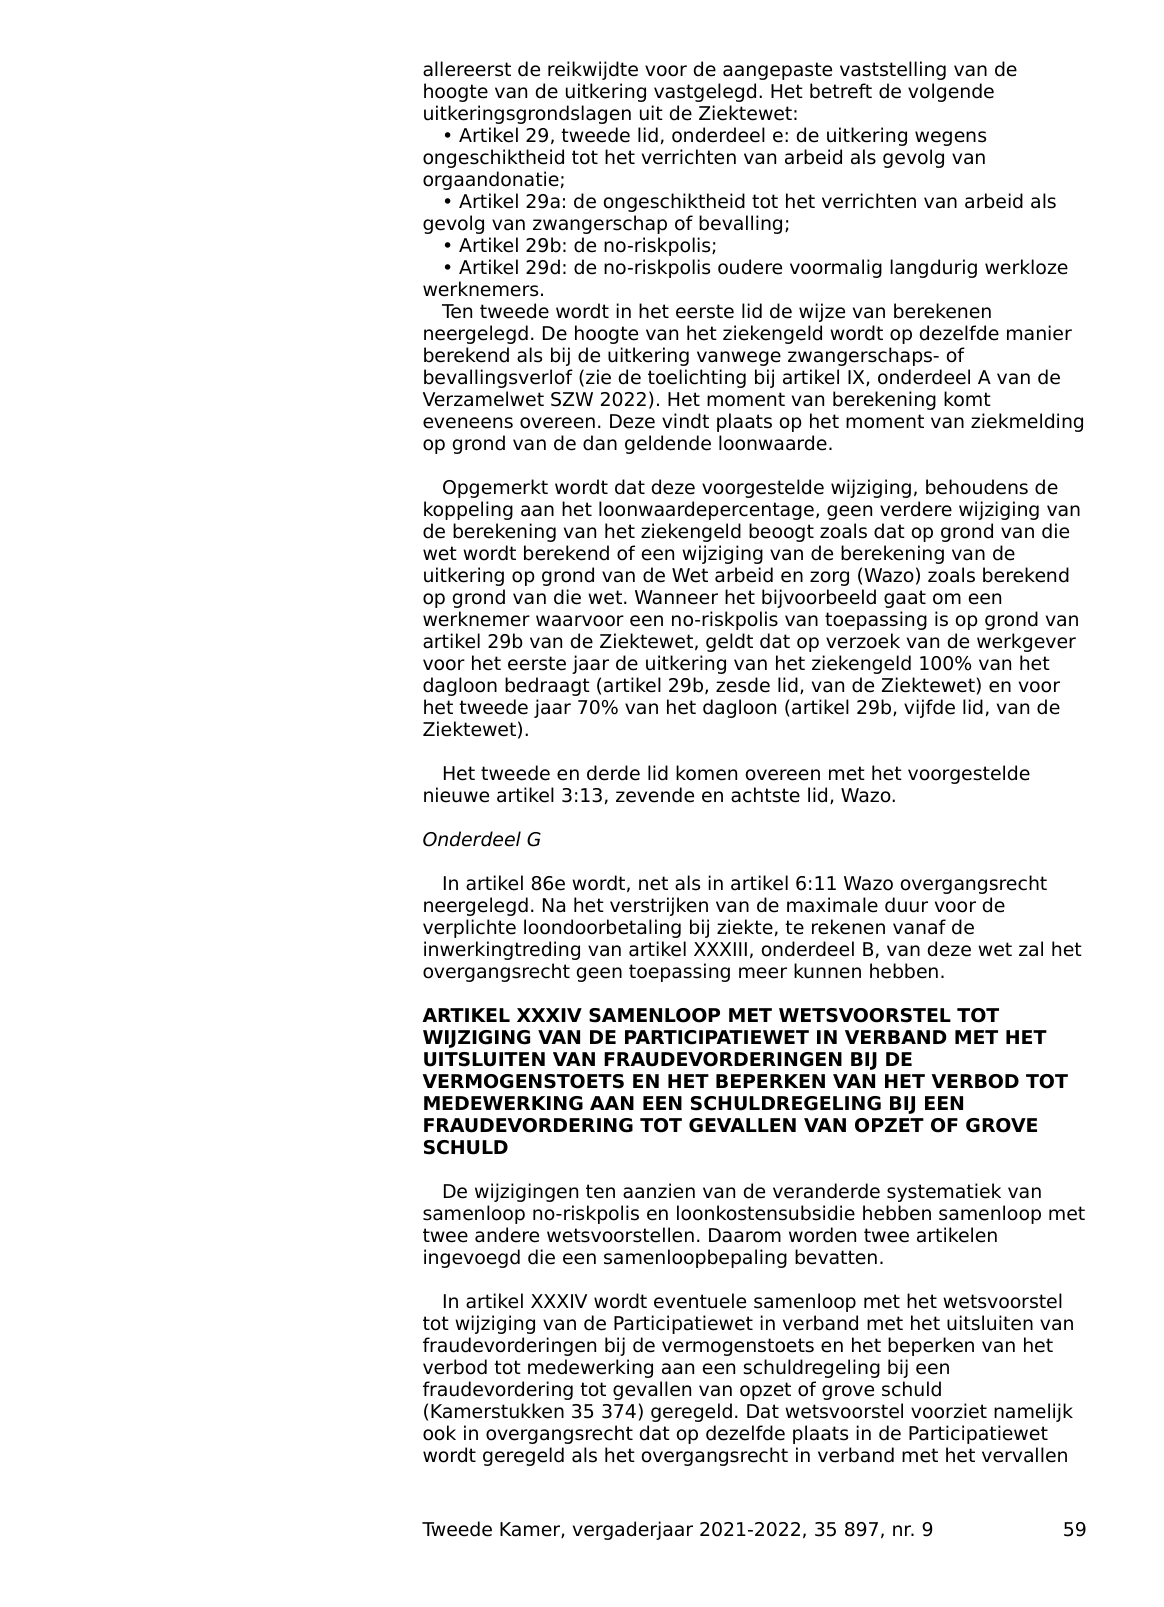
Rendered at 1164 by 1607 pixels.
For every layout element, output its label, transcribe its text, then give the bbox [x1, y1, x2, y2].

text Het tweede en derde lid komen overeen met het voorgestelde nieuwe artikel 3:13, zevende en achtste lid, Wazo. [422, 763, 1087, 807]
text • Artikel 29, tweede lid, onderdeel e: de uitkering wegens ongeschiktheid tot het verrichten van arbeid als gevolg van orgaandonatie; [422, 125, 1087, 191]
subtitle Onderdeel G [422, 829, 1087, 851]
text • Artikel 29d: de no-riskpolis oudere voormalig langdurig werkloze werknemers. [422, 257, 1087, 301]
text De wijzigingen ten aanzien van de veranderde systematiek van samenloop no-riskpolis en loonkostensubsidie hebben samenloop met twee andere wetsvoorstellen. Daarom worden twee artikelen ingevoegd die een samenloopbepaling bevatten. [422, 1181, 1087, 1269]
text Opgemerkt wordt dat deze voorgestelde wijziging, behoudens de koppeling aan het loonwaardepercentage, geen verdere wijziging van de berekening van het ziekengeld beoogt zoals dat op grond van die wet wordt berekend of een wijziging van de berekening van de uitkering op grond van de Wet arbeid en zorg (Wazo) zoals berekend op grond van die wet. Wanneer het bijvoorbeeld gaat om een werknemer waarvoor een no-riskpolis van toepassing is op grond van artikel 29b van de Ziektewet, geldt dat op verzoek van de werkgever voor het eerste jaar de uitkering van het ziekengeld 100% van het dagloon bedraagt (artikel 29b, zesde lid, van de Ziektewet) en voor het tweede jaar 70% van het dagloon (artikel 29b, vijfde lid, van de Ziektewet). [422, 477, 1087, 741]
subtitle ARTIKEL XXXIV SAMENLOOP MET WETSVOORSTEL TOT WIJZIGING VAN DE PARTICIPATIEWET IN VERBAND MET HET UITSLUITEN VAN FRAUDEVORDERINGEN BIJ DE VERMOGENSTOETS EN HET BEPERKEN VAN HET VERBOD TOT MEDEWERKING AAN EEN SCHULDREGELING BIJ EEN FRAUDEVORDERING TOT GEVALLEN VAN OPZET OF GROVE SCHULD [422, 1005, 1087, 1159]
text allereerst de reikwijdte voor de aangepaste vaststelling van de hoogte van de uitkering vastgelegd. Het betreft de volgende uitkeringsgrondslagen uit de Ziektewet: [422, 59, 1087, 125]
text • Artikel 29a: de ongeschiktheid tot het verrichten van arbeid als gevolg van zwangerschap of bevalling; [422, 191, 1087, 235]
text • Artikel 29b: de no-riskpolis; [422, 235, 1087, 257]
text In artikel XXXIV wordt eventuele samenloop met het wetsvoorstel tot wijziging van de Participatiewet in verband met het uitsluiten van fraudevorderingen bij de vermogenstoets en het beperken van het verbod tot medewerking aan een schuldregeling bij een fraudevordering tot gevallen van opzet of grove schuld (Kamerstukken 35 374) geregeld. Dat wetsvoorstel voorziet namelijk ook in overgangsrecht dat op dezelfde plaats in de Participatiewet wordt geregeld als het overgangsrecht in verband met het vervallen [422, 1291, 1087, 1467]
text In artikel 86e wordt, net als in artikel 6:11 Wazo overgangsrecht neergelegd. Na het verstrijken van de maximale duur voor de verplichte loondoorbetaling bij ziekte, te rekenen vanaf de inwerkingtreding van artikel XXXIII, onderdeel B, van deze wet zal het overgangsrecht geen toepassing meer kunnen hebben. [422, 873, 1087, 983]
text Ten tweede wordt in het eerste lid de wijze van berekenen neergelegd. De hoogte van het ziekengeld wordt op dezelfde manier berekend als bij de uitkering vanwege zwangerschaps- of bevallingsverlof (zie de toelichting bij artikel IX, onderdeel A van de Verzamelwet SZW 2022). Het moment van berekening komt eveneens overeen. Deze vindt plaats op het moment van ziekmelding op grond van de dan geldende loonwaarde. [422, 301, 1087, 455]
